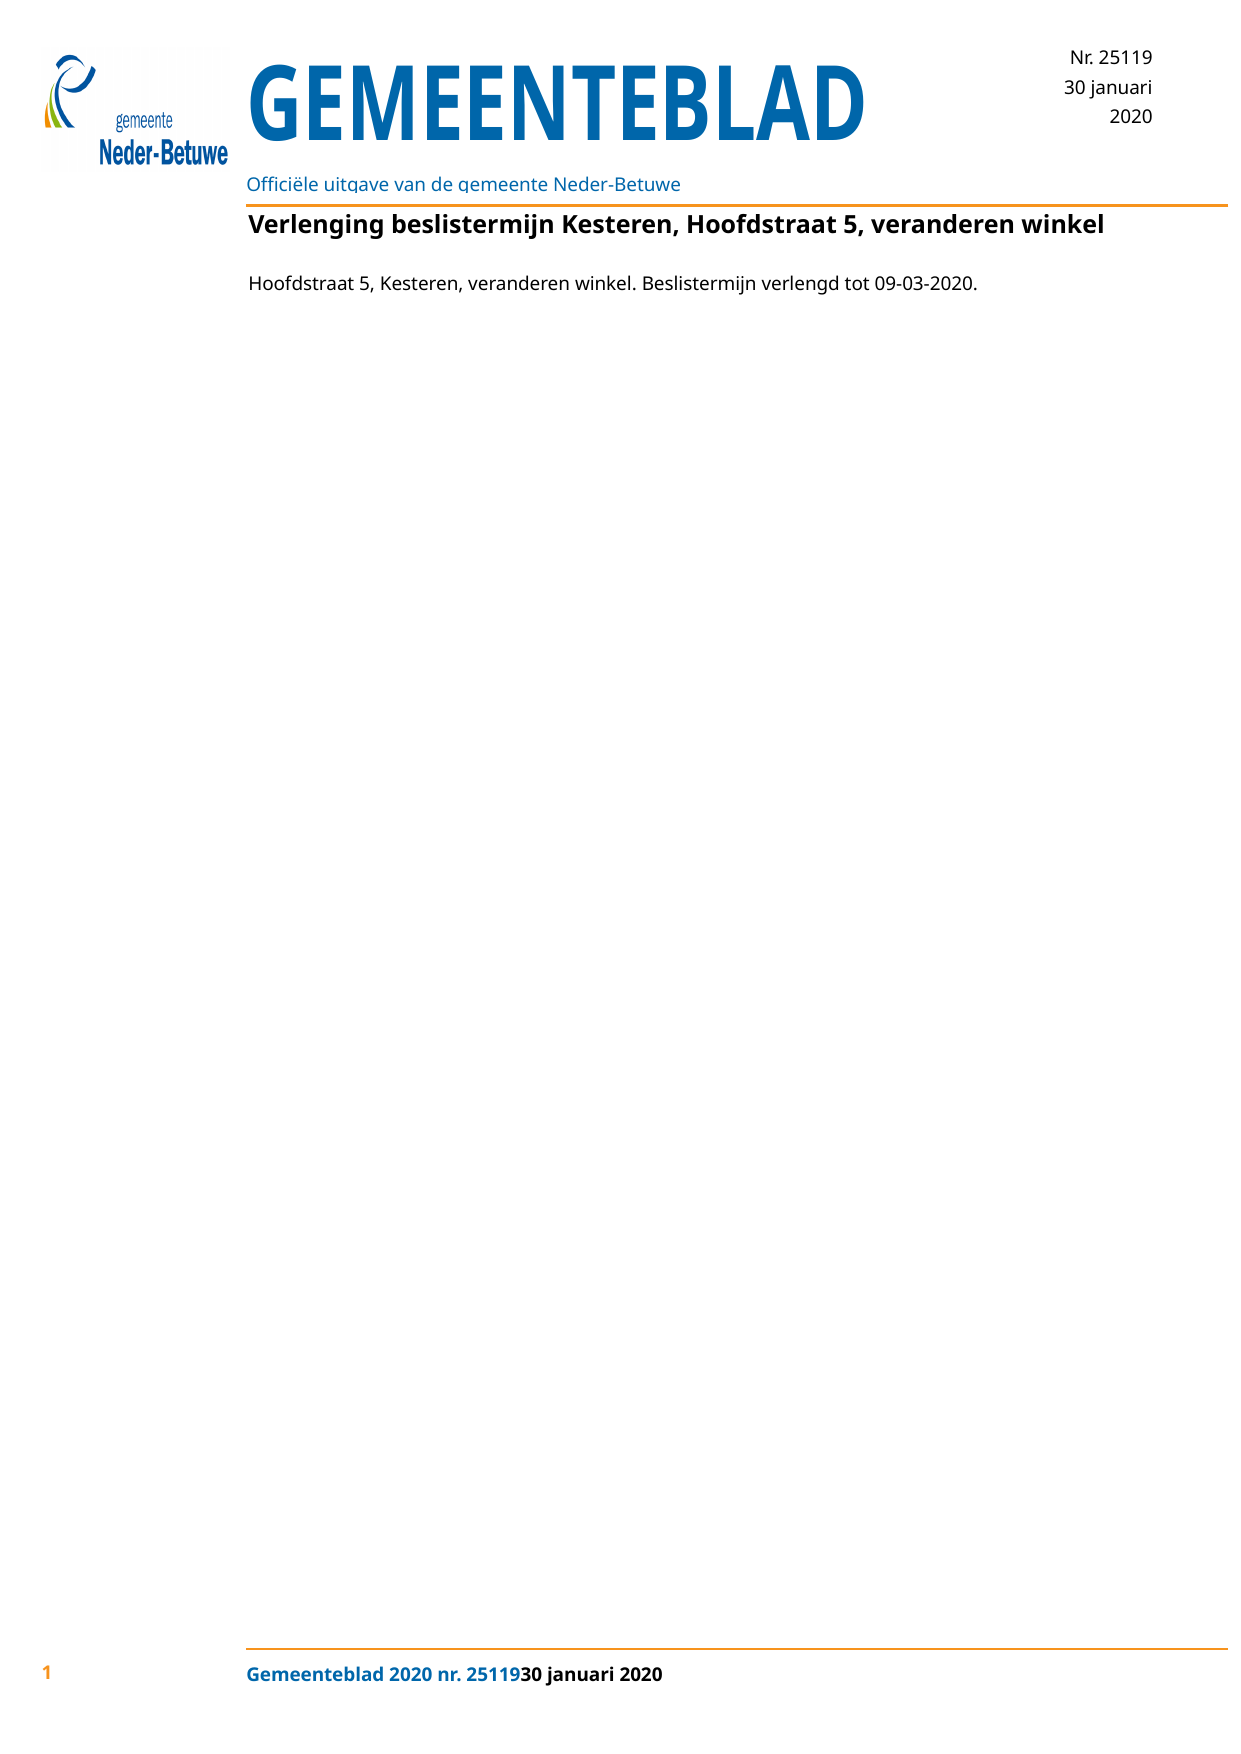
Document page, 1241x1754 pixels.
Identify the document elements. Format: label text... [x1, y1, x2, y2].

text Verlenging beslistermijn Kesteren, Hoofdstraat 5, veranderen winkel [248, 207, 1152, 241]
text Hoofdstraat 5, Kesteren, veranderen winkel. Beslistermijn verlengd tot 09-03-2020. [248, 270, 1152, 296]
picture [41, 47, 231, 172]
